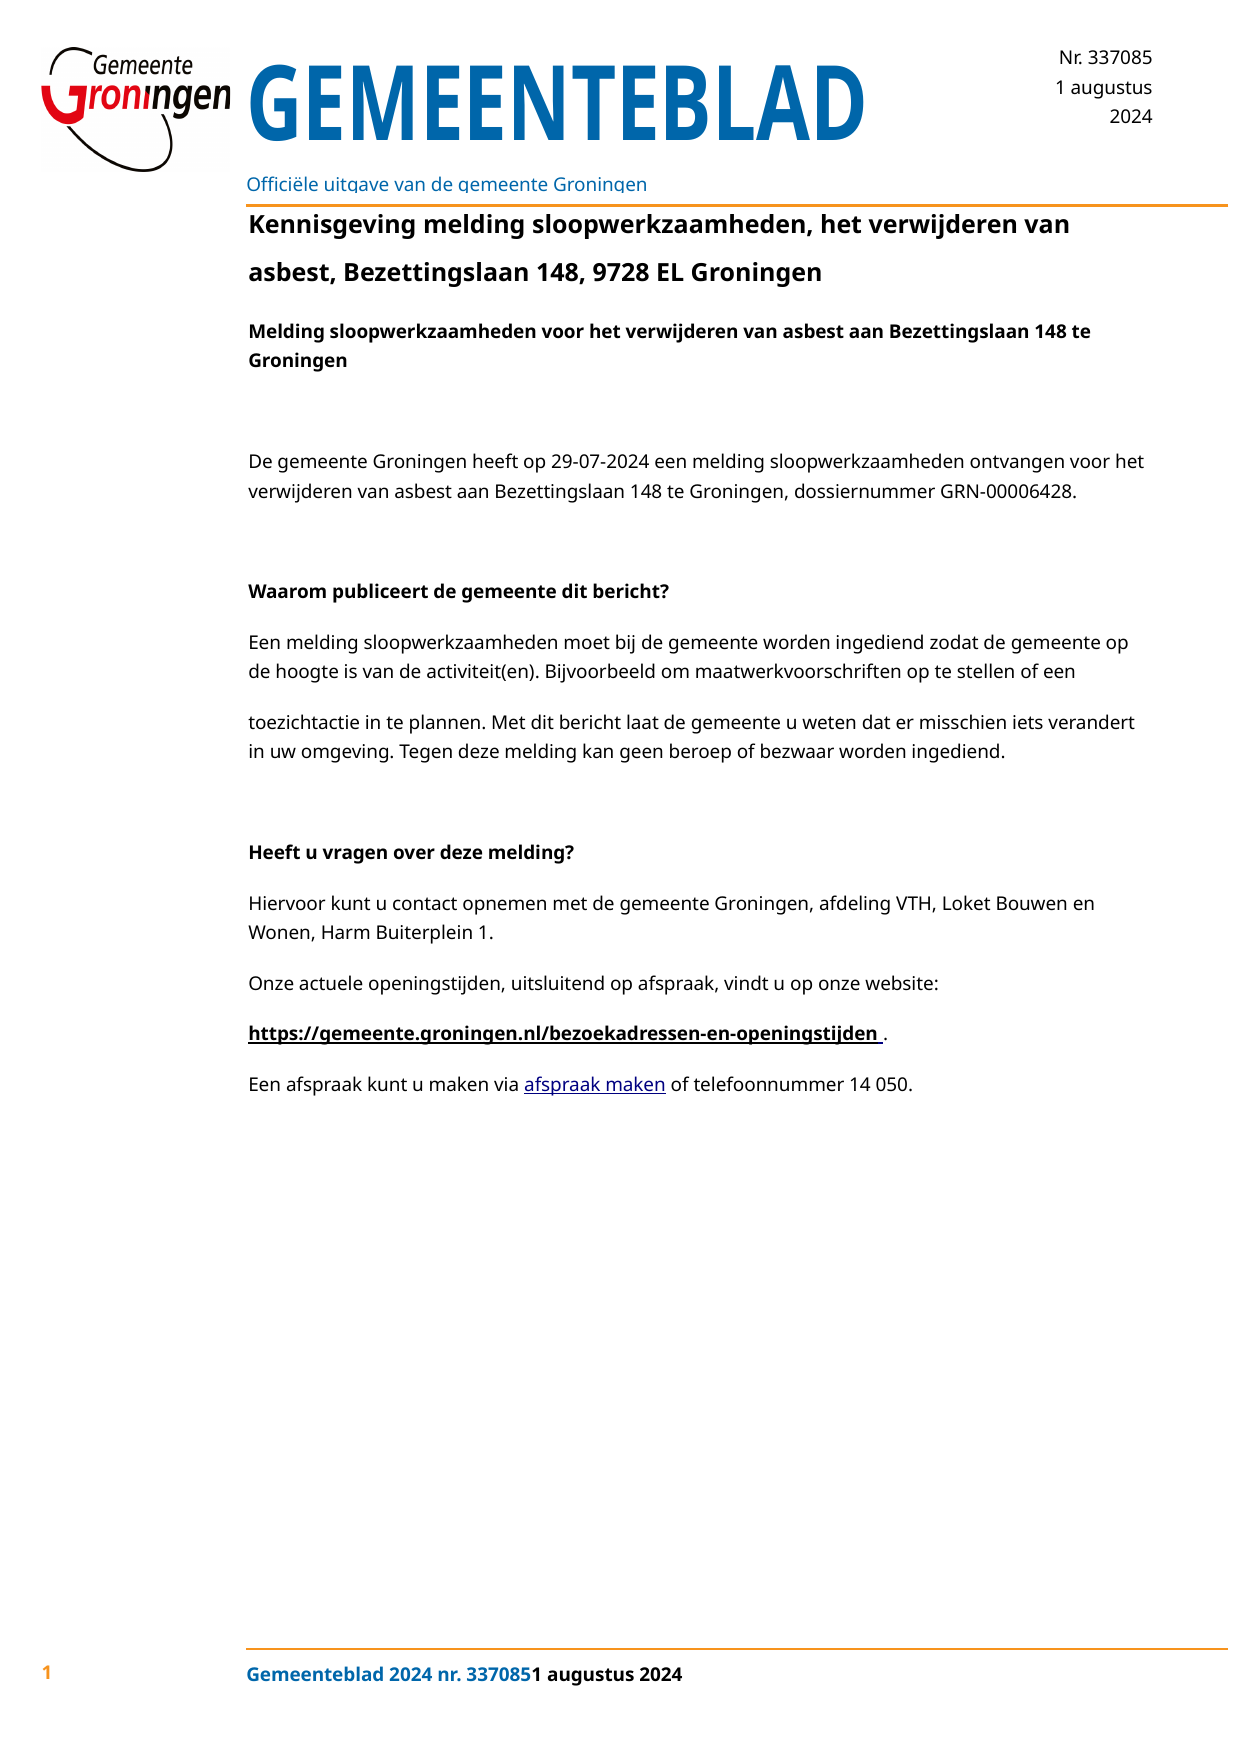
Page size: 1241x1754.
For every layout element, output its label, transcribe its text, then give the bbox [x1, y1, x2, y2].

text Een afspraak kunt u maken via afspraak maken of telefoonnummer 14 050. [248, 1071, 1152, 1097]
text Melding sloopwerkzaamheden voor het verwijderen van asbest aan Bezettingslaan 148 te Groningen [248, 318, 1152, 373]
text Hiervoor kunt u contact opnemen met de gemeente Groningen, afdeling VTH, Loket Bouwen en Wonen, Harm Buiterplein 1. [248, 890, 1152, 945]
text Heeft u vragen over deze melding? [248, 839, 1152, 865]
text De gemeente Groningen heeft op 29-07-2024 een melding sloopwerkzaamheden ontvangen voor het verwijderen van asbest aan Bezettingslaan 148 te Groningen, dossiernummer GRN-00006428. [248, 448, 1152, 504]
picture [41, 47, 231, 172]
text Kennisgeving melding sloopwerkzaamheden, het verwijderen van asbest, Bezettingslaan 148, 9728 EL Groningen [248, 207, 1152, 288]
text Waarom publiceert de gemeente dit bericht? [248, 579, 1152, 604]
text Een melding sloopwerkzaamheden moet bij de gemeente worden ingediend zodat de gemeente op de hoogte is van de activiteit(en). Bijvoorbeeld om maatwerkvoorschriften op te stellen of een [248, 629, 1152, 684]
text toezichtactie in te plannen. Met dit bericht laat de gemeente u weten dat er misschien iets verandert in uw omgeving. Tegen deze melding kan geen beroep of bezwaar worden ingediend. [248, 709, 1152, 764]
text https://gemeente.groningen.nl/bezoekadressen-en-openingstijden . [248, 1020, 1152, 1046]
text Onze actuele openingstijden, uitsluitend op afspraak, vindt u op onze website: [248, 970, 1152, 996]
